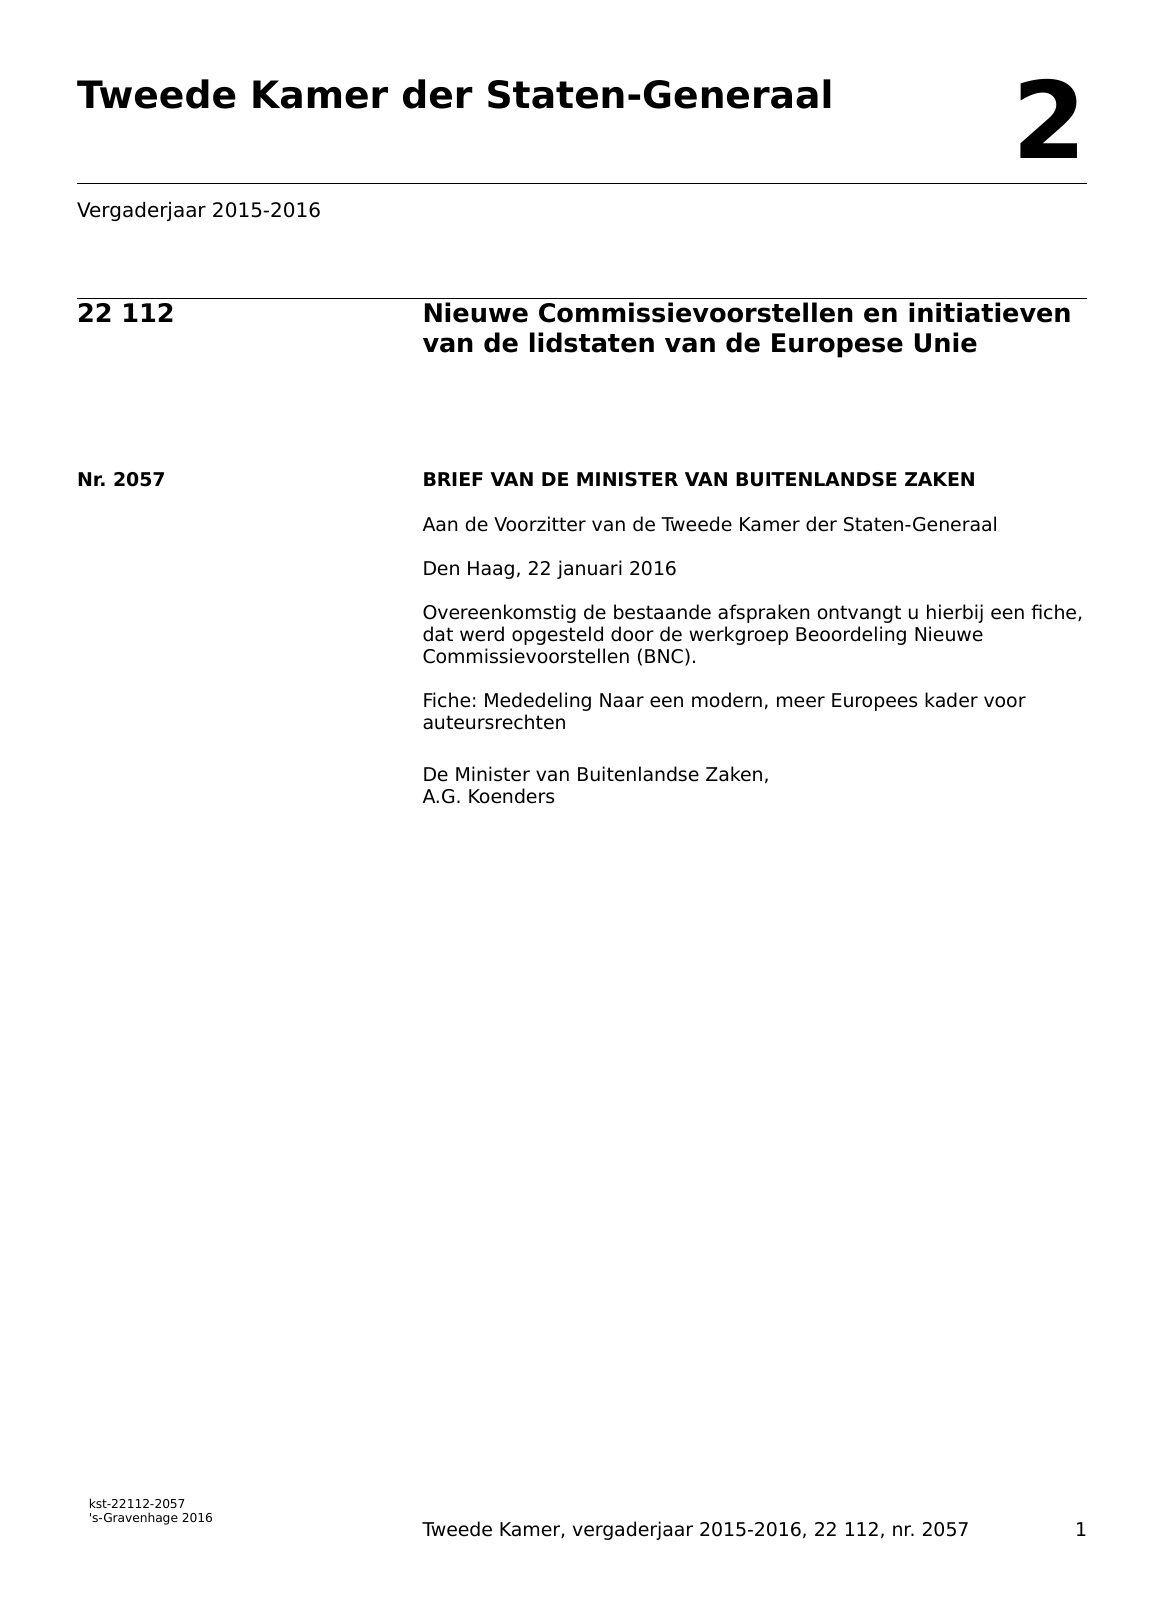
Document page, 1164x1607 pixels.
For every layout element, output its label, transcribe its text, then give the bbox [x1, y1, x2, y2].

text Fiche: Mededeling Naar een modern, meer Europees kader voor auteursrechten [422, 690, 1087, 734]
text Overeenkomstig de bestaande afspraken ontvangt u hierbij een fiche, dat werd opgesteld door de werkgroep Beoordeling Nieuwe Commissievoorstellen (BNC). [422, 602, 1087, 668]
text kst-22112-2057 [88, 1497, 323, 1511]
text Den Haag, 22 januari 2016 [422, 558, 1087, 580]
subtitle Nr. 2057 BRIEF VAN DE MINISTER VAN BUITENLANDSE ZAKEN [77, 469, 1087, 491]
subtitle 22 112 Nieuwe Commissievoorstellen en initiatieven van de lidstaten van de Europese Unie [77, 299, 1087, 358]
table_header 2 [886, 59, 1087, 183]
table_header Tweede Kamer der Staten-Generaal [77, 59, 886, 183]
table_cell Vergaderjaar 2015-2016 [77, 184, 1087, 298]
text 's-Gravenhage 2016 [88, 1511, 323, 1525]
text De Minister van Buitenlandse Zaken, A.G. Koenders [422, 764, 1087, 808]
text Aan de Voorzitter van de Tweede Kamer der Staten-Generaal [422, 513, 1087, 536]
